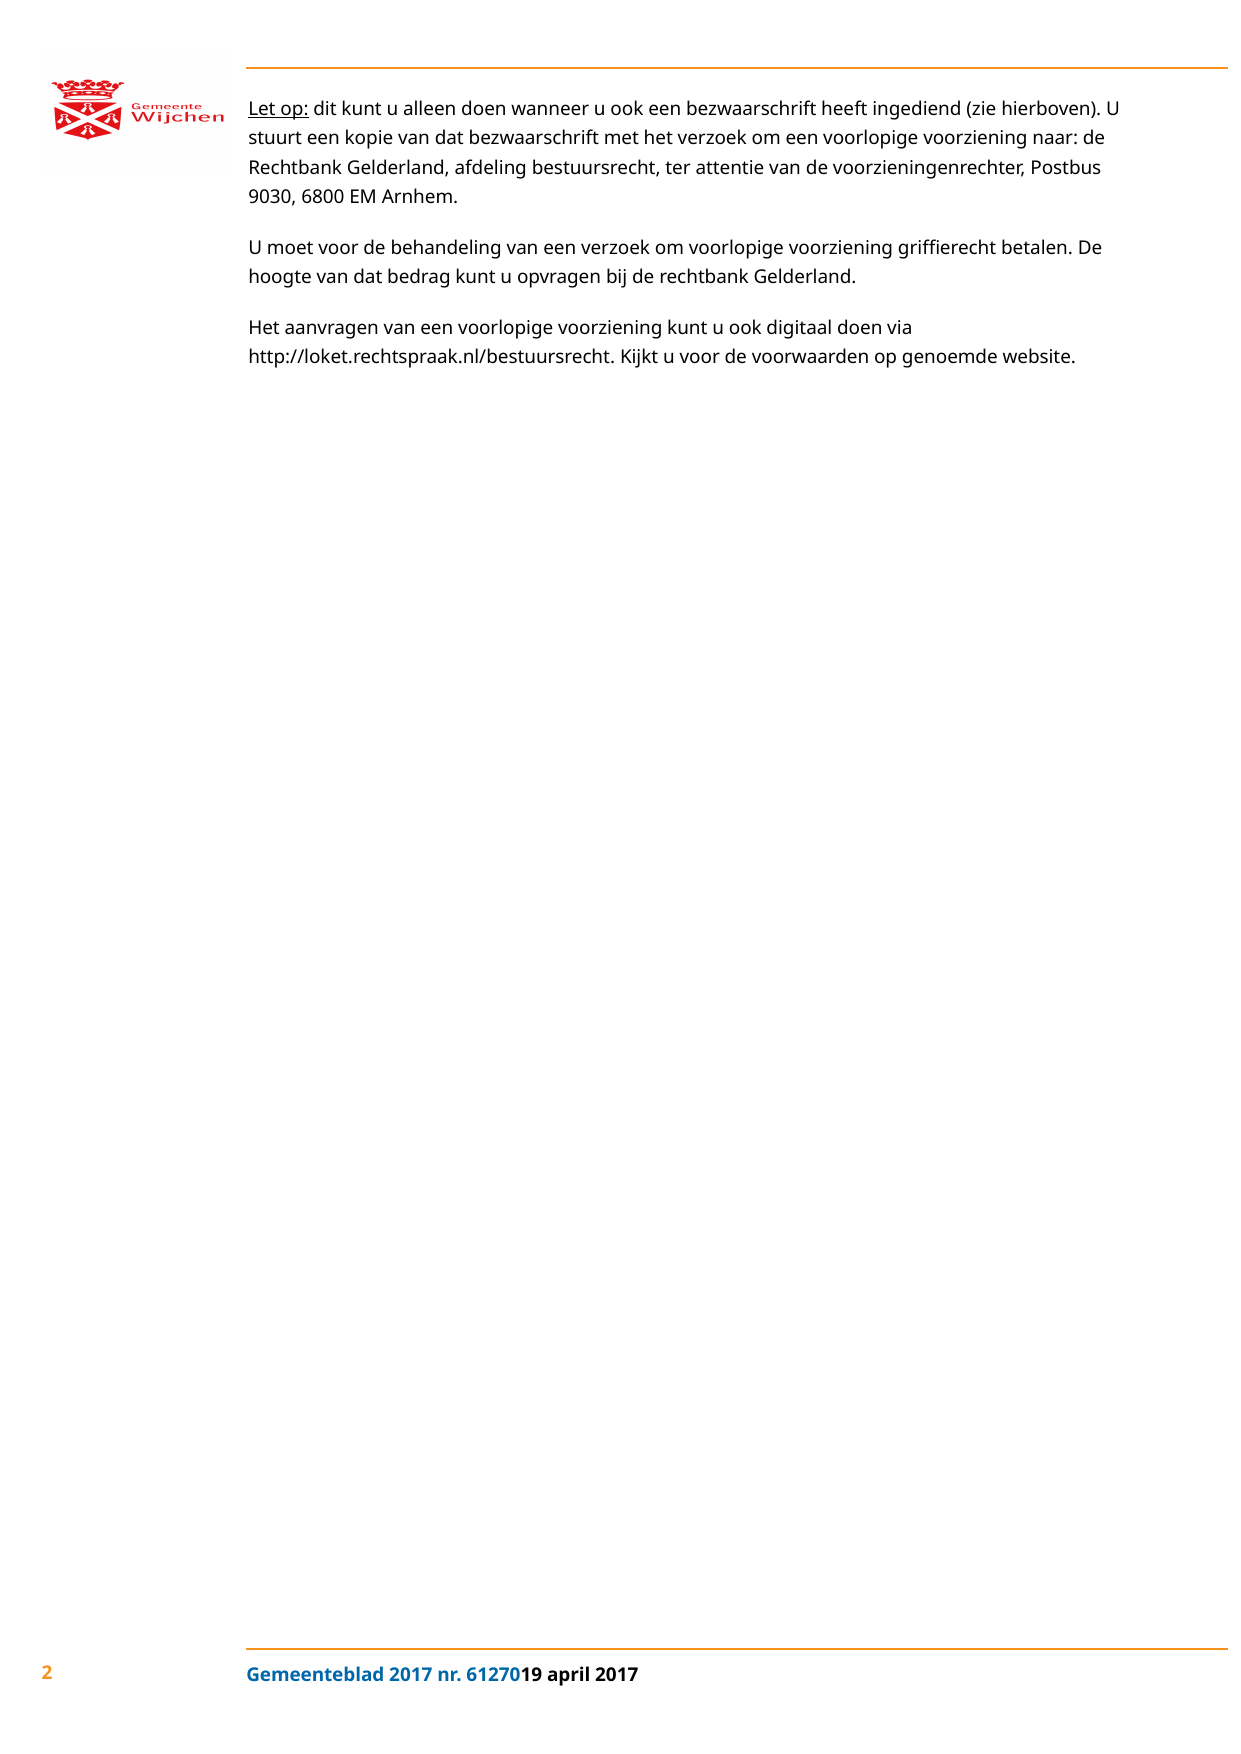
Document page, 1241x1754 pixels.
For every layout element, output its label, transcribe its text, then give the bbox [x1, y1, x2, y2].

picture [41, 47, 231, 172]
text U moet voor de behandeling van een verzoek om voorlopige voorziening griffierecht betalen. De hoogte van dat bedrag kunt u opvragen bij de rechtbank Gelderland. [248, 234, 1152, 289]
text Let op: dit kunt u alleen doen wanneer u ook een bezwaarschrift heeft ingediend (zie hierboven). U stuurt een kopie van dat bezwaarschrift met het verzoek om een voorlopige voorziening naar: de Rechtbank Gelderland, afdeling bestuursrecht, ter attentie van de voorzieningenrechter, Postbus 9030, 6800 EM Arnhem. [248, 95, 1152, 209]
text Het aanvragen van een voorlopige voorziening kunt u ook digitaal doen via http://loket.rechtspraak.nl/bestuursrecht. Kijkt u voor de voorwaarden op genoemde website. [248, 314, 1152, 369]
